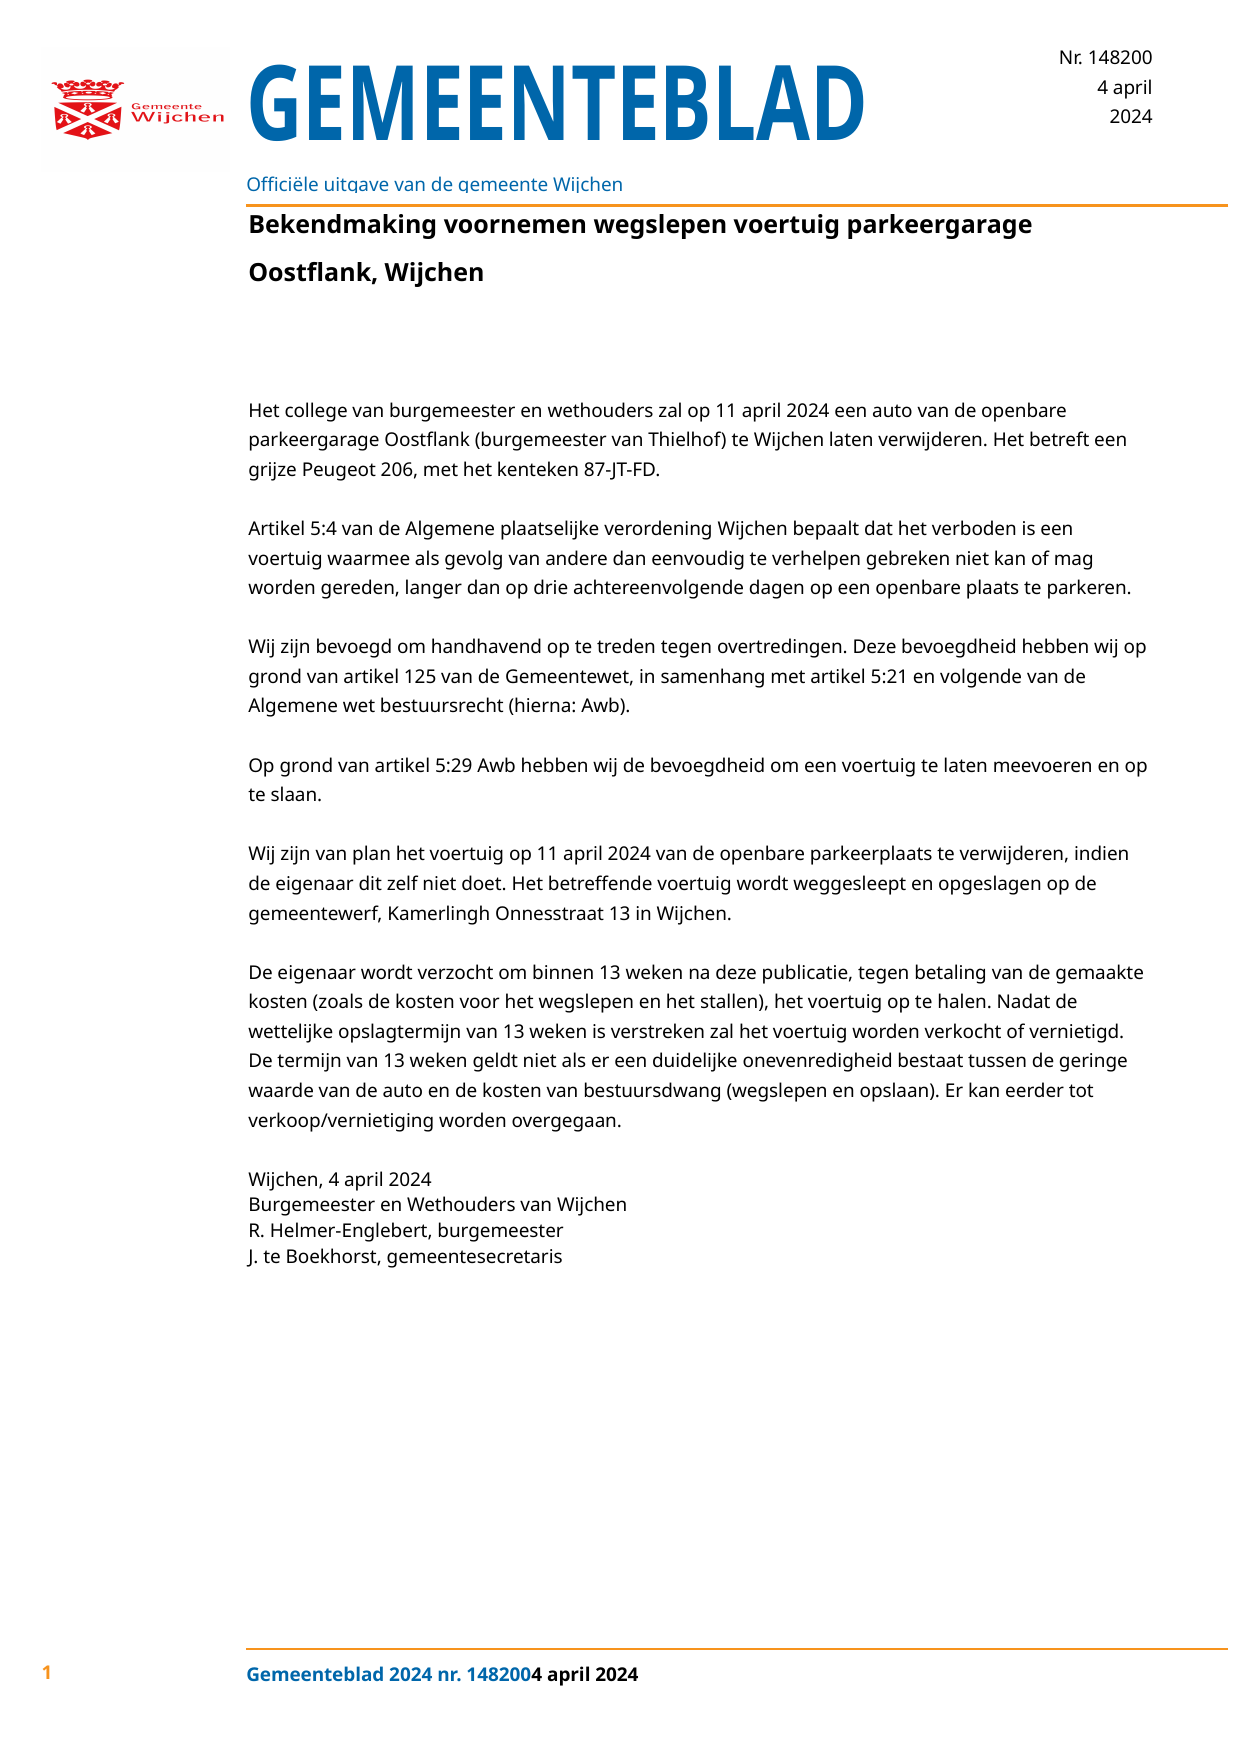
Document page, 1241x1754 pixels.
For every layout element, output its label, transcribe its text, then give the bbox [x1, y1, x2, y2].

text Het college van burgemeester en wethouders zal op 11 april 2024 een auto van de openbare parkeergarage Oostflank (burgemeester van Thielhof) te Wijchen laten verwijderen. Het betreft een grijze Peugeot 206, met het kenteken 87-JT-FD. [248, 397, 1152, 482]
text J. te Boekhorst, gemeentesecretaris [248, 1243, 1152, 1269]
text Artikel 5:4 van de Algemene plaatselijke verordening Wijchen bepaalt dat het verboden is een voertuig waarmee als gevolg van andere dan eenvoudig te verhelpen gebreken niet kan of mag worden gereden, langer dan op drie achtereenvolgende dagen op een openbare plaats te parkeren. [248, 515, 1152, 600]
text Op grond van artikel 5:29 Awb hebben wij de bevoegdheid om een voertuig te laten meevoeren en op te slaan. [248, 752, 1152, 807]
text R. Helmer-Englebert, burgemeester [248, 1217, 1152, 1243]
text De eigenaar wordt verzocht om binnen 13 weken na deze publicatie, tegen betaling van de gemaakte kosten (zoals de kosten voor het wegslepen en het stallen), het voertuig op te halen. Nadat de wettelijke opslagtermijn van 13 weken is verstreken zal het voertuig worden verkocht of vernietigd. De termijn van 13 weken geldt niet als er een duidelijke onevenredigheid bestaat tussen de geringe waarde van de auto en de kosten van bestuursdwang (wegslepen en opslaan). Er kan eerder tot verkoop/vernietiging worden overgegaan. [248, 959, 1152, 1132]
text Burgemeester en Wethouders van Wijchen [248, 1192, 1152, 1217]
text Bekendmaking voornemen wegslepen voertuig parkeergarage Oostflank, Wijchen [248, 207, 1152, 288]
text Wij zijn van plan het voertuig op 11 april 2024 van de openbare parkeerplaats te verwijderen, indien de eigenaar dit zelf niet doet. Het betreffende voertuig wordt weggesleept en opgeslagen op de gemeentewerf, Kamerlingh Onnesstraat 13 in Wijchen. [248, 841, 1152, 925]
text Wijchen, 4 april 2024 [248, 1166, 1152, 1192]
text Wij zijn bevoegd om handhavend op te treden tegen overtredingen. Deze bevoegdheid hebben wij op grond van artikel 125 van de Gemeentewet, in samenhang met artikel 5:21 en volgende van de Algemene wet bestuursrecht (hierna: Awb). [248, 633, 1152, 718]
picture [41, 47, 231, 172]
